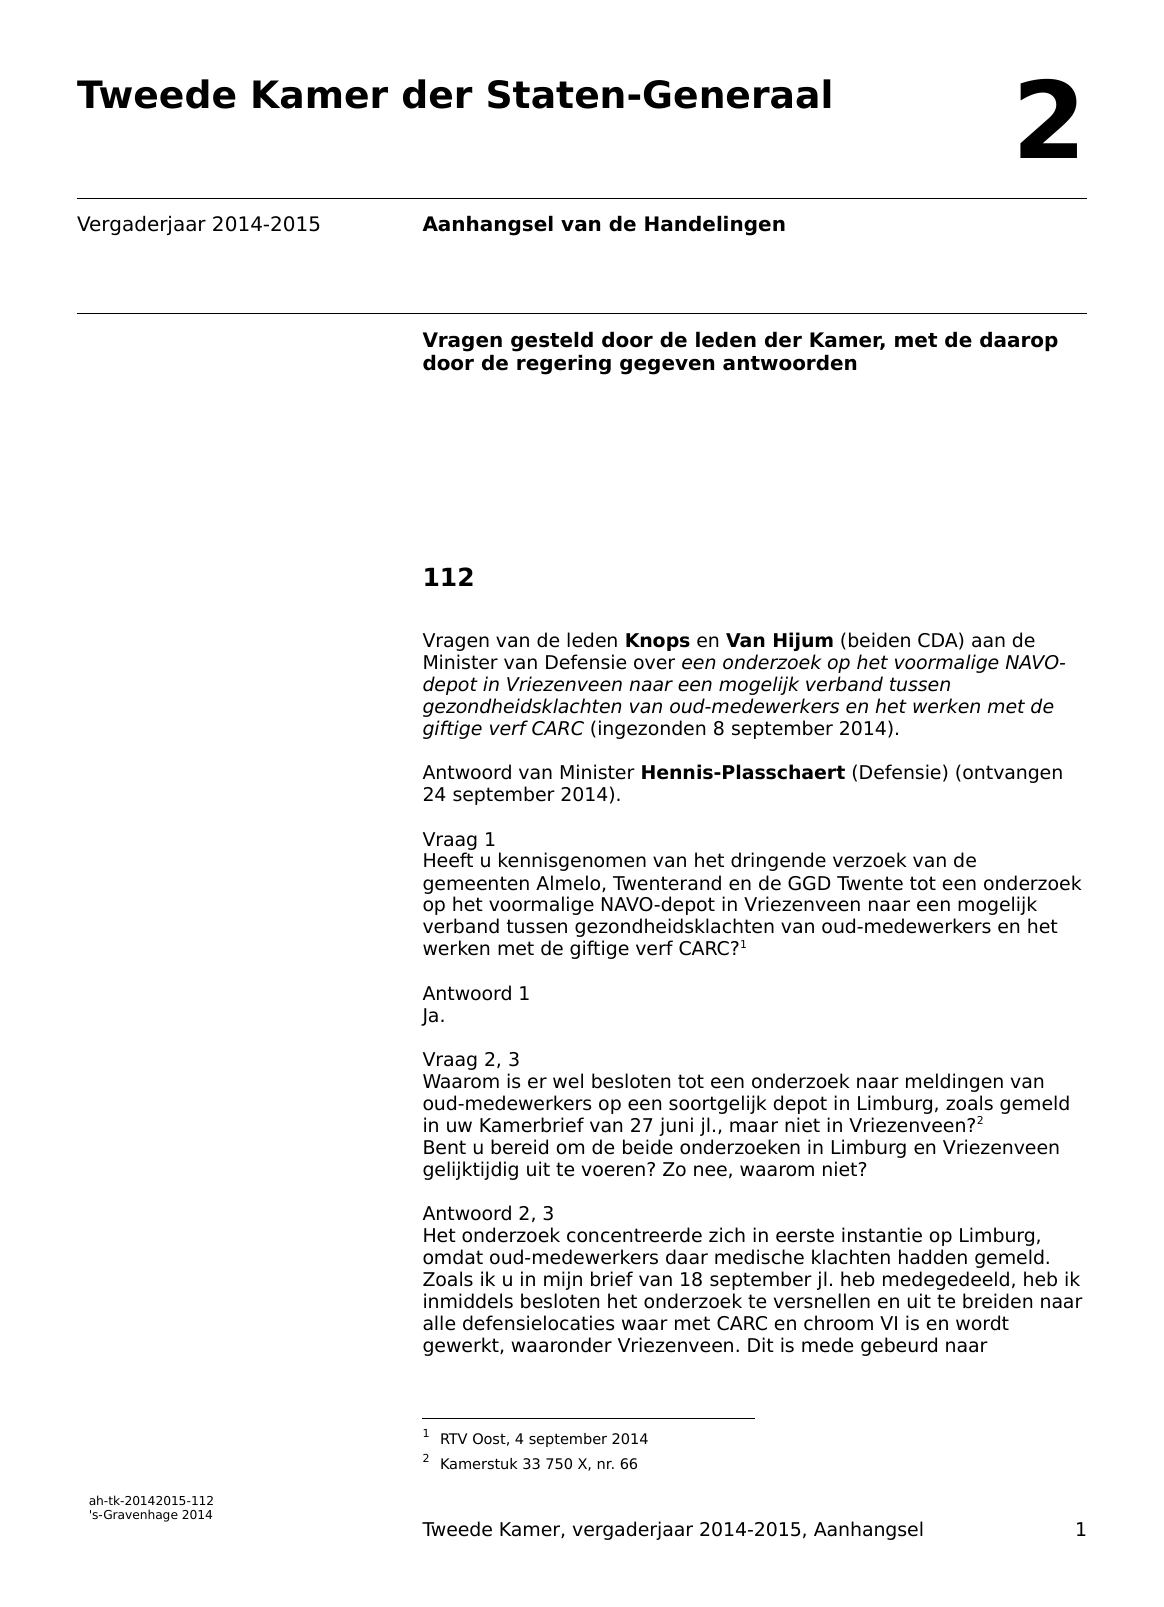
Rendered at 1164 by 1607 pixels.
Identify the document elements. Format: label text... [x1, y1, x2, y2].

text Antwoord van Minister Hennis-Plasschaert (Defensie) (ontvangen 24 september 2014). [422, 762, 1087, 806]
table_cell Aanhangsel van de Handelingen [422, 199, 1087, 313]
text 112 [422, 563, 1087, 592]
text Kamerstuk 33 750 X, nr. 66 [422, 1452, 1087, 1474]
text Antwoord 1 [422, 982, 1087, 1004]
text RTV Oost, 4 september 2014 [422, 1427, 1087, 1449]
text ah-tk-20142015-112 [88, 1494, 323, 1508]
table_header Tweede Kamer der Staten-Generaal [77, 59, 886, 198]
text Vraag 1 [422, 828, 1087, 850]
text Vragen van de leden Knops en Van Hijum (beiden CDA) aan de Minister van Defensie over een onderzoek op het voormalige NAVO-depot in Vriezenveen naar een mogelijk verband tussen gezondheidsklachten van oud-medewerkers en het werken met de giftige verf CARC (ingezonden 8 september 2014). [422, 630, 1087, 740]
text 's-Gravenhage 2014 [88, 1508, 323, 1522]
table_cell Vergaderjaar 2014-2015 [77, 199, 422, 313]
table_cell Vragen gesteld door de leden der Kamer, met de daarop door de regering gegeven antwoorden [422, 314, 1087, 375]
text Waarom is er wel besloten tot een onderzoek naar meldingen van oud-medewerkers op een soortgelijk depot in Limburg, zoals gemeld in uw Kamerbrief van 27 juni jl., maar niet in Vriezenveen? [422, 1071, 1087, 1137]
table_cell [77, 314, 422, 375]
text Het onderzoek concentreerde zich in eerste instantie op Limburg, omdat oud-medewerkers daar medische klachten hadden gemeld. Zoals ik u in mijn brief van 18 september jl. heb medegedeeld, heb ik inmiddels besloten het onderzoek te versnellen en uit te breiden naar alle defensielocaties waar met CARC en chroom VI is en wordt gewerkt, waaronder Vriezenveen. Dit is mede gebeurd naar [422, 1225, 1087, 1357]
text Vraag 2, 3 [422, 1049, 1087, 1071]
text Bent u bereid om de beide onderzoeken in Limburg en Vriezenveen gelijktijdig uit te voeren? Zo nee, waarom niet? [422, 1137, 1087, 1181]
text Antwoord 2, 3 [422, 1203, 1087, 1225]
text Ja. [422, 1004, 1087, 1026]
table_header 2 [886, 59, 1087, 198]
text Heeft u kennisgenomen van het dringende verzoek van de gemeenten Almelo, Twenterand en de GGD Twente tot een onderzoek op het voormalige NAVO-depot in Vriezenveen naar een mogelijk verband tussen gezondheidsklachten van oud-medewerkers en het werken met de giftige verf CARC? [422, 850, 1087, 960]
